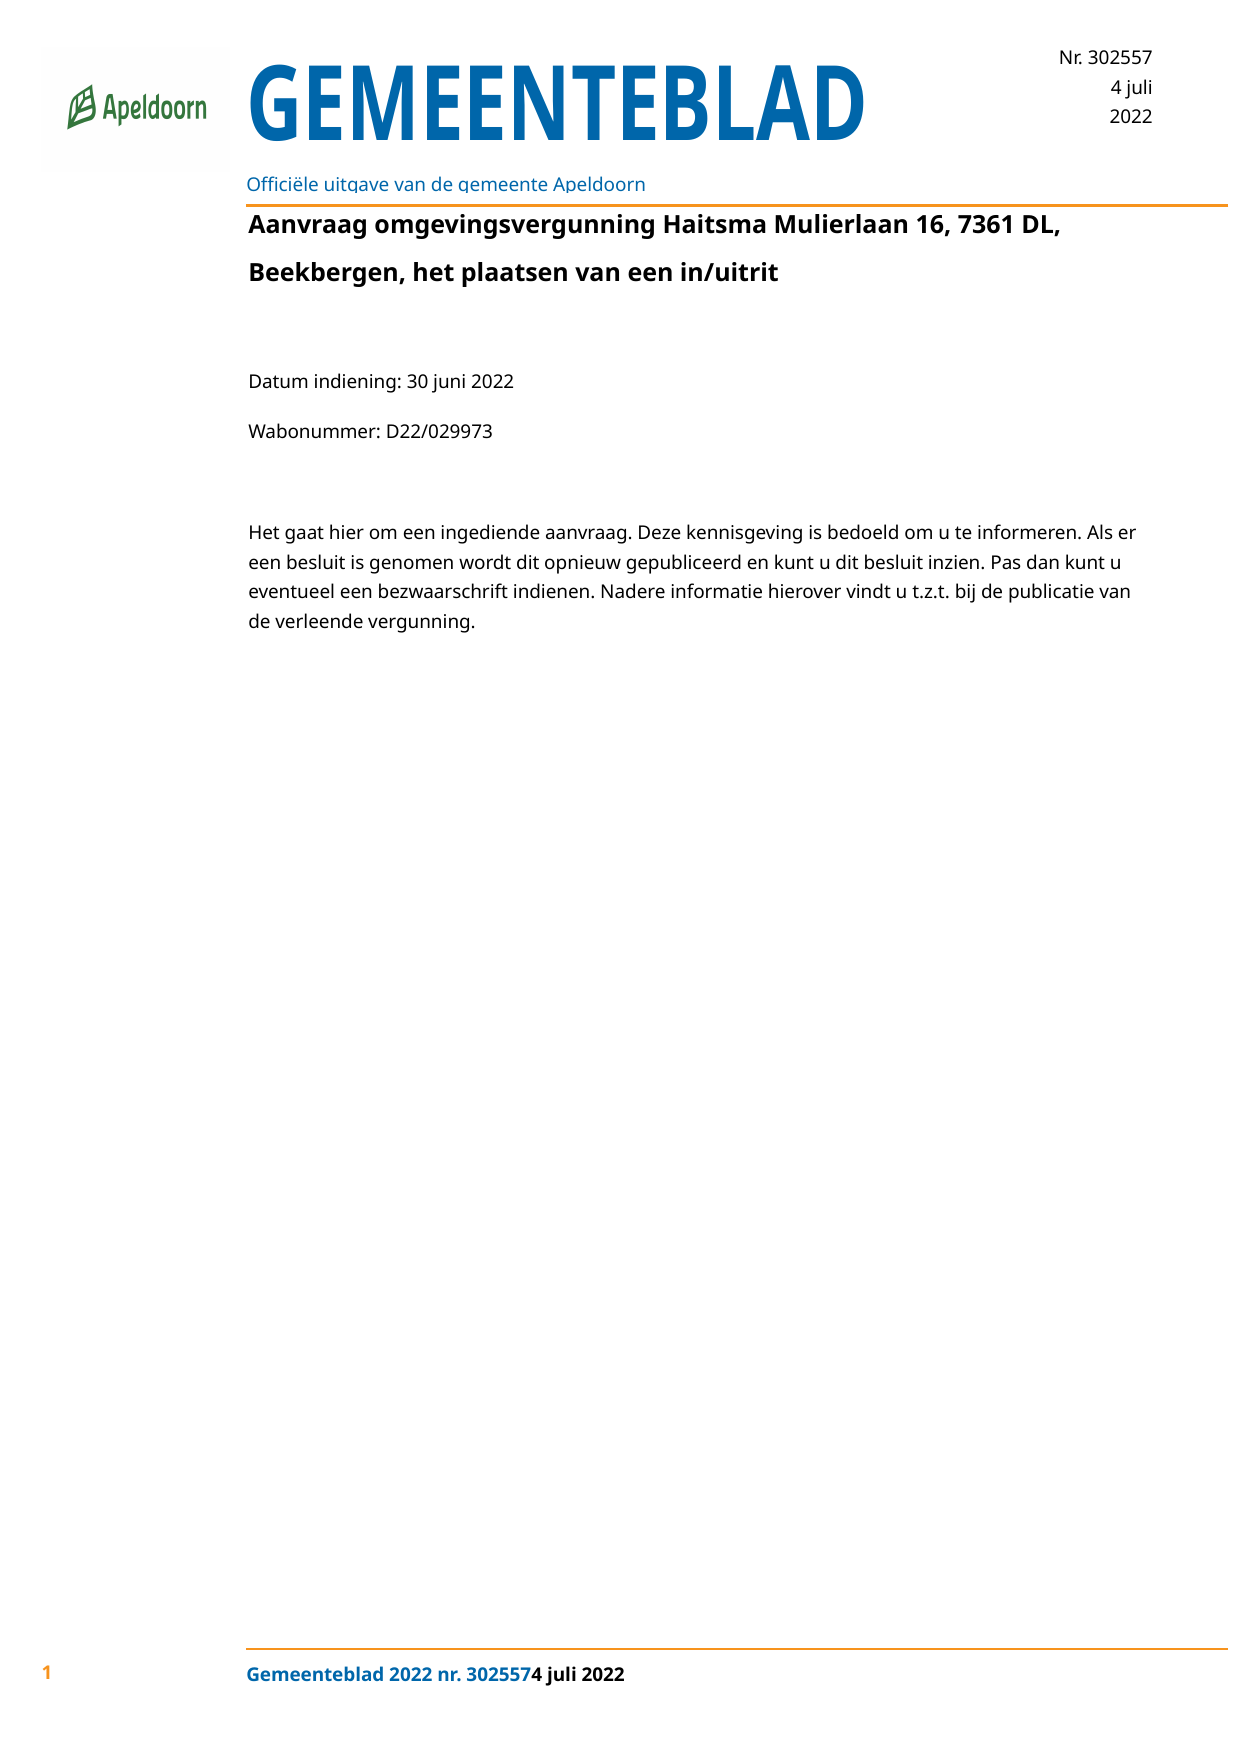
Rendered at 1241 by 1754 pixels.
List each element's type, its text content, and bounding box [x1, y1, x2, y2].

text Het gaat hier om een ingediende aanvraag. Deze kennisgeving is bedoeld om u te informeren. Als er een besluit is genomen wordt dit opnieuw gepubliceerd en kunt u dit besluit inzien. Pas dan kunt u eventueel een bezwaarschrift indienen. Nadere informatie hierover vindt u t.z.t. bij de publicatie van de verleende vergunning. [248, 519, 1152, 634]
text Wabonummer: D22/029973 [248, 419, 1152, 444]
text Aanvraag omgevingsvergunning Haitsma Mulierlaan 16, 7361 DL, Beekbergen, het plaatsen van een in/uitrit [248, 207, 1152, 288]
text Datum indiening: 30 juni 2022 [248, 368, 1152, 394]
picture [41, 47, 231, 172]
